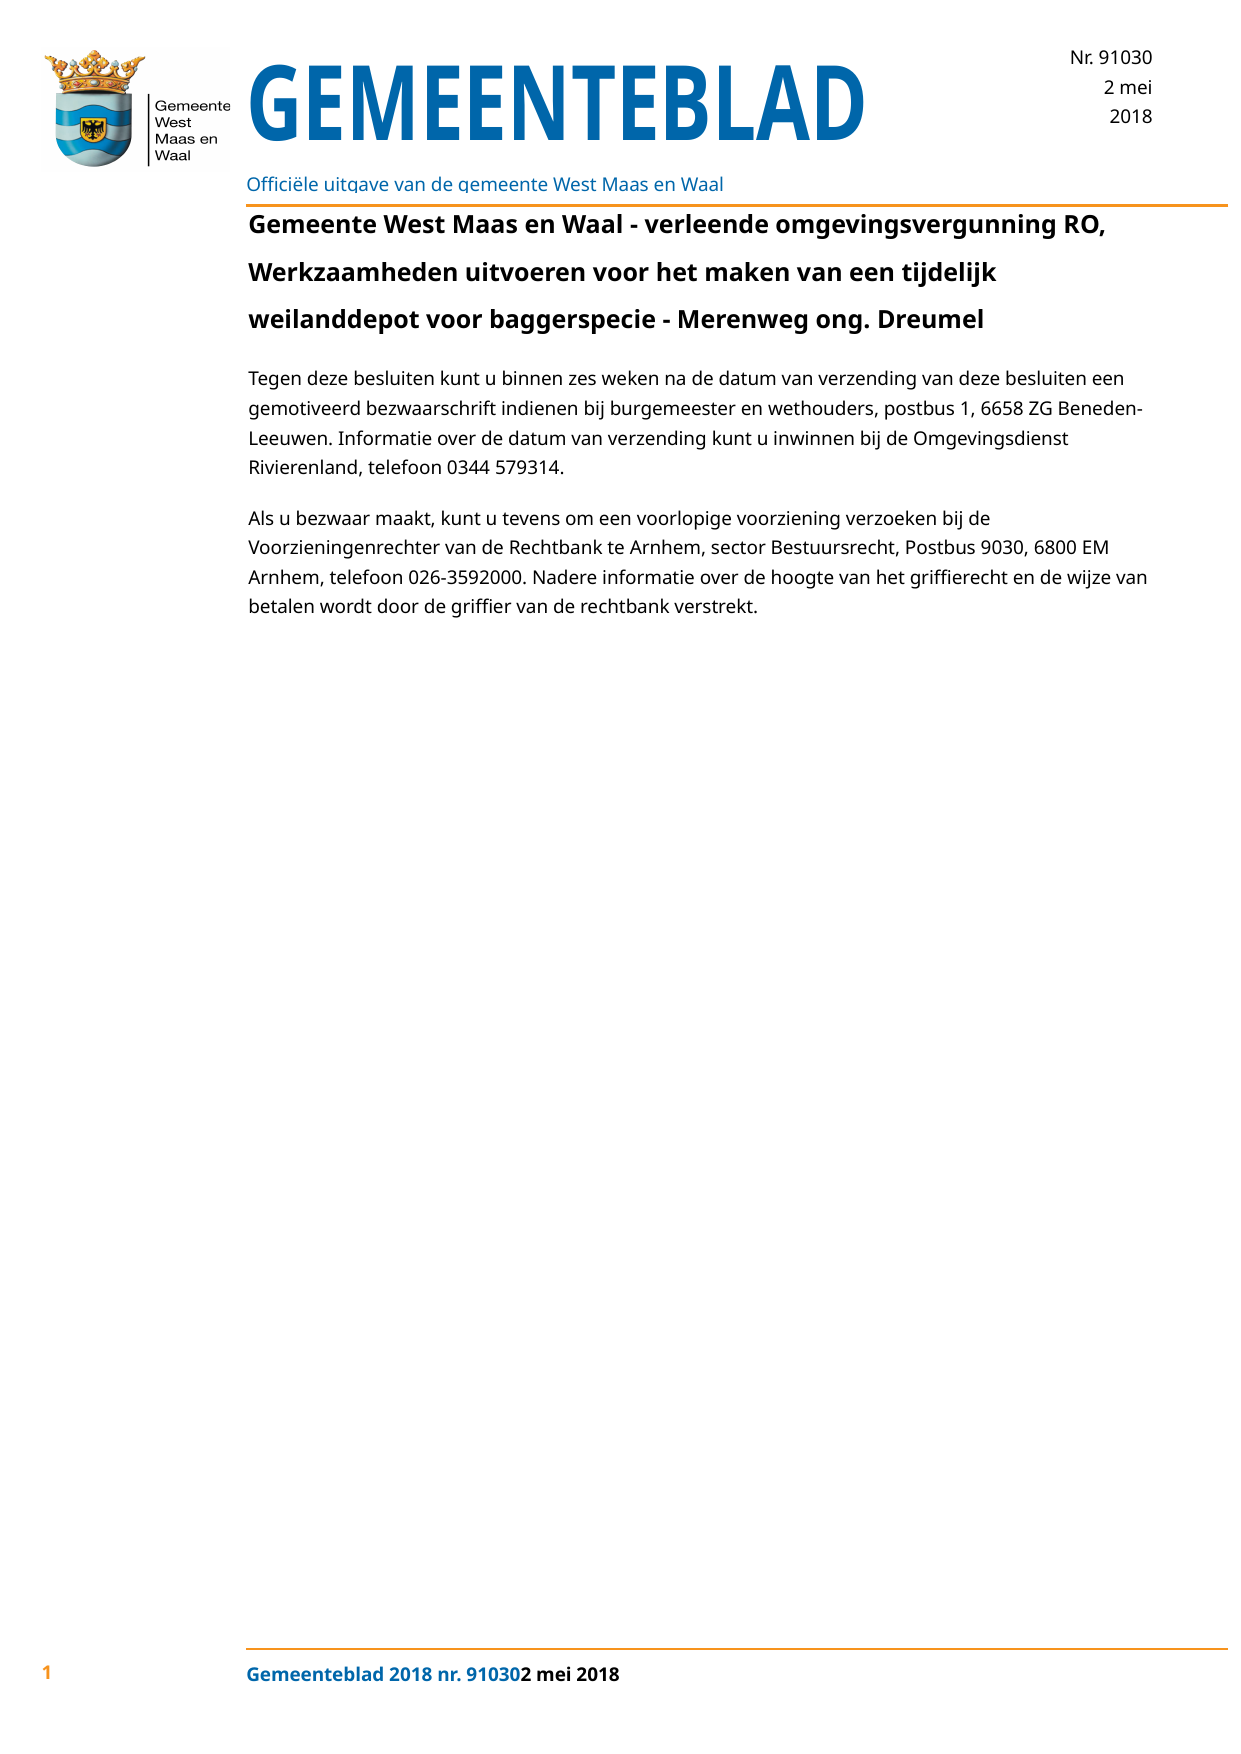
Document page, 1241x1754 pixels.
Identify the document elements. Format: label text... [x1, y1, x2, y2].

text Tegen deze besluiten kunt u binnen zes weken na de datum van verzending van deze besluiten een gemotiveerd bezwaarschrift indienen bij burgemeester en wethouders, postbus 1, 6658 ZG Beneden-Leeuwen. Informatie over de datum van verzending kunt u inwinnen bij de Omgevingsdienst Rivierenland, telefoon 0344 579314. [248, 366, 1152, 480]
picture [41, 47, 231, 172]
text Als u bezwaar maakt, kunt u tevens om een voorlopige voorziening verzoeken bij de Voorzieningenrechter van de Rechtbank te Arnhem, sector Bestuursrecht, Postbus 9030, 6800 EM Arnhem, telefoon 026-3592000. Nadere informatie over de hoogte van het griffierecht en de wijze van betalen wordt door de griffier van de rechtbank verstrekt. [248, 505, 1152, 619]
text Gemeente West Maas en Waal - verleende omgevingsvergunning RO, Werkzaamheden uitvoeren voor het maken van een tijdelijk weilanddepot voor baggerspecie - Merenweg ong. Dreumel [248, 207, 1152, 336]
